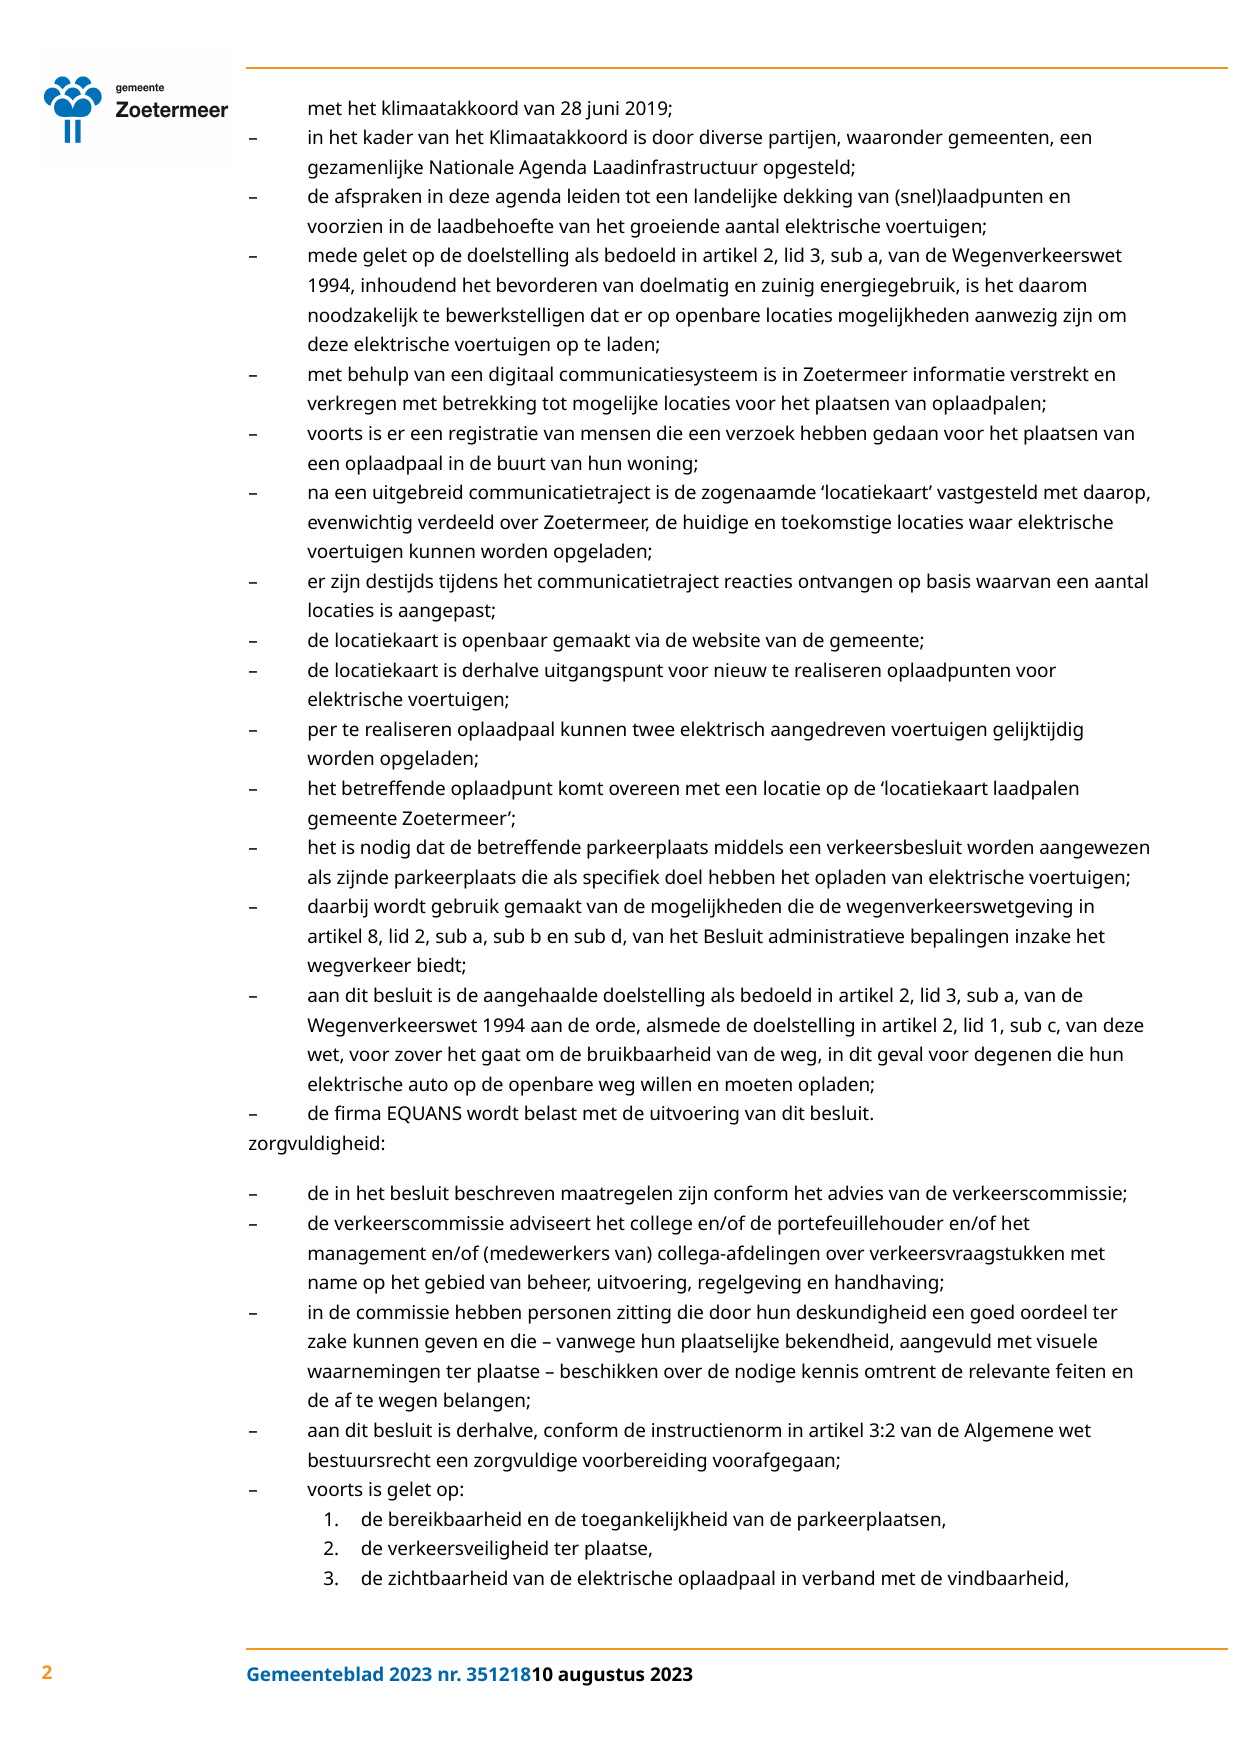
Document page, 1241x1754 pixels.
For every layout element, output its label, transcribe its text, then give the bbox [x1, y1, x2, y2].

list voorts is gelet op: [248, 1476, 1152, 1502]
list na een uitgebreid communicatietraject is de zogenaamde ‘locatiekaart’ vastgesteld met daarop, evenwichtig verdeeld over Zoetermeer, de huidige en toekomstige locaties waar elektrische voertuigen kunnen worden opgeladen; [248, 479, 1152, 564]
list de verkeersveiligheid ter plaatse, [323, 1536, 1152, 1561]
list de in het besluit beschreven maatregelen zijn conform het advies van de verkeerscommissie; [248, 1181, 1152, 1206]
list mede gelet op de doelstelling als bedoeld in artikel 2, lid 3, sub a, van de Wegenverkeerswet 1994, inhoudend het bevorderen van doelmatig en zuinig energiegebruik, is het daarom noodzakelijk te bewerkstelligen dat er op openbare locaties mogelijkheden aanwezig zijn om deze elektrische voertuigen op te laden; [248, 243, 1152, 357]
list in de commissie hebben personen zitting die door hun deskundigheid een goed oordeel ter zake kunnen geven en die – vanwege hun plaatselijke bekendheid, aangevuld met visuele waarnemingen ter plaatse – beschikken over de nodige kennis omtrent de relevante feiten en de af te wegen belangen; [248, 1299, 1152, 1413]
list de locatiekaart is openbaar gemaakt via de website van de gemeente; [248, 627, 1152, 653]
list aan dit besluit is derhalve, conform de instructienorm in artikel 3:2 van de Algemene wet bestuursrecht een zorgvuldige voorbereiding voorafgegaan; [248, 1417, 1152, 1473]
list de zichtbaarheid van de elektrische oplaadpaal in verband met de vindbaarheid, [323, 1565, 1152, 1591]
text zorgvuldigheid: [248, 1130, 1152, 1156]
list er zijn destijds tijdens het communicatietraject reacties ontvangen op basis waarvan een aantal locaties is aangepast; [248, 568, 1152, 623]
list met behulp van een digitaal communicatiesysteem is in Zoetermeer informatie verstrekt en verkregen met betrekking tot mogelijke locaties voor het plaatsen van oplaadpalen; [248, 361, 1152, 416]
list de bereikbaarheid en de toegankelijkheid van de parkeerplaatsen, [323, 1506, 1152, 1532]
list het betreffende oplaadpunt komt overeen met een locatie op de ‘locatiekaart laadpalen gemeente Zoetermeer’; [248, 775, 1152, 831]
list in het kader van het Klimaatakkoord is door diverse partijen, waaronder gemeenten, een gezamenlijke Nationale Agenda Laadinfrastructuur opgesteld; [248, 124, 1152, 180]
list aan dit besluit is de aangehaalde doelstelling als bedoeld in artikel 2, lid 3, sub a, van de Wegenverkeerswet 1994 aan de orde, alsmede de doelstelling in artikel 2, lid 1, sub c, van deze wet, voor zover het gaat om de bruikbaarheid van de weg, in dit geval voor degenen die hun elektrische auto op de openbare weg willen en moeten opladen; [248, 982, 1152, 1097]
list de afspraken in deze agenda leiden tot een landelijke dekking van (snel)laadpunten en voorzien in de laadbehoefte van het groeiende aantal elektrische voertuigen; [248, 183, 1152, 239]
picture [41, 47, 231, 172]
list de locatiekaart is derhalve uitgangspunt voor nieuw te realiseren oplaadpunten voor elektrische voertuigen; [248, 657, 1152, 712]
list daarbij wordt gebruik gemaakt van de mogelijkheden die de wegenverkeerswetgeving in artikel 8, lid 2, sub a, sub b en sub d, van het Besluit administratieve bepalingen inzake het wegverkeer biedt; [248, 893, 1152, 978]
list het is nodig dat de betreffende parkeerplaats middels een verkeersbesluit worden aangewezen als zijnde parkeerplaats die als specifiek doel hebben het opladen van elektrische voertuigen; [248, 834, 1152, 890]
list de verkeerscommissie adviseert het college en/of de portefeuillehouder en/of het management en/of (medewerkers van) collega-afdelingen over verkeersvraagstukken met name op het gebied van beheer, uitvoering, regelgeving en handhaving; [248, 1210, 1152, 1295]
list de firma EQUANS wordt belast met de uitvoering van dit besluit. [248, 1101, 1152, 1126]
list met het klimaatakkoord van 28 juni 2019; [248, 95, 1152, 121]
list voorts is er een registratie van mensen die een verzoek hebben gedaan voor het plaatsen van een oplaadpaal in de buurt van hun woning; [248, 420, 1152, 476]
list per te realiseren oplaadpaal kunnen twee elektrisch aangedreven voertuigen gelijktijdig worden opgeladen; [248, 716, 1152, 771]
